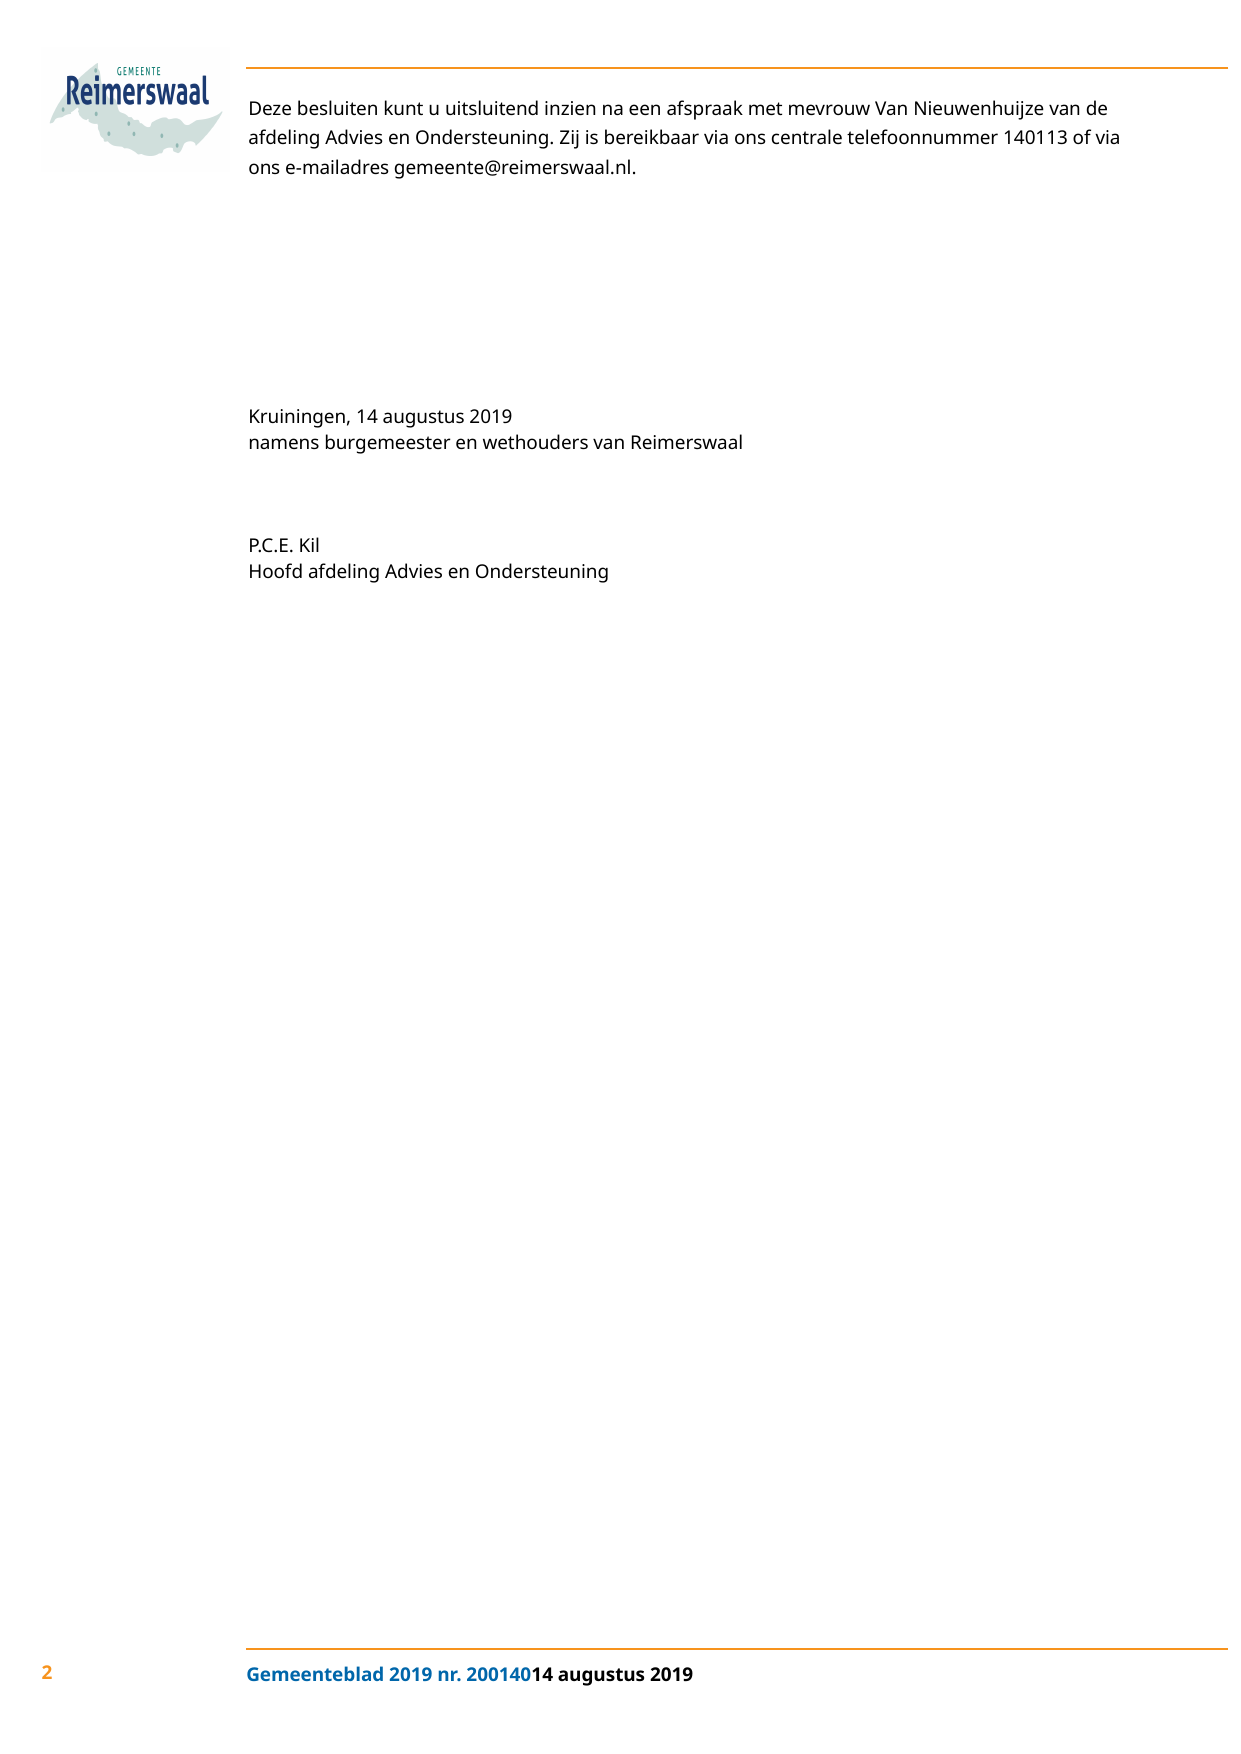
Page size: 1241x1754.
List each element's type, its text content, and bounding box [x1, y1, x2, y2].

picture [41, 47, 231, 172]
text Deze besluiten kunt u uitsluitend inzien na een afspraak met mevrouw Van Nieuwenhuijze van de afdeling Advies en Ondersteuning. Zij is bereikbaar via ons centrale telefoonnummer 140113 of via ons e-mailadres gemeente@reimerswaal.nl. [248, 95, 1152, 180]
text namens burgemeester en wethouders van Reimerswaal [248, 429, 1152, 455]
text Hoofd afdeling Advies en Ondersteuning [248, 558, 1152, 583]
text Kruiningen, 14 augustus 2019 [248, 403, 1152, 429]
text P.C.E. Kil [248, 532, 1152, 558]
